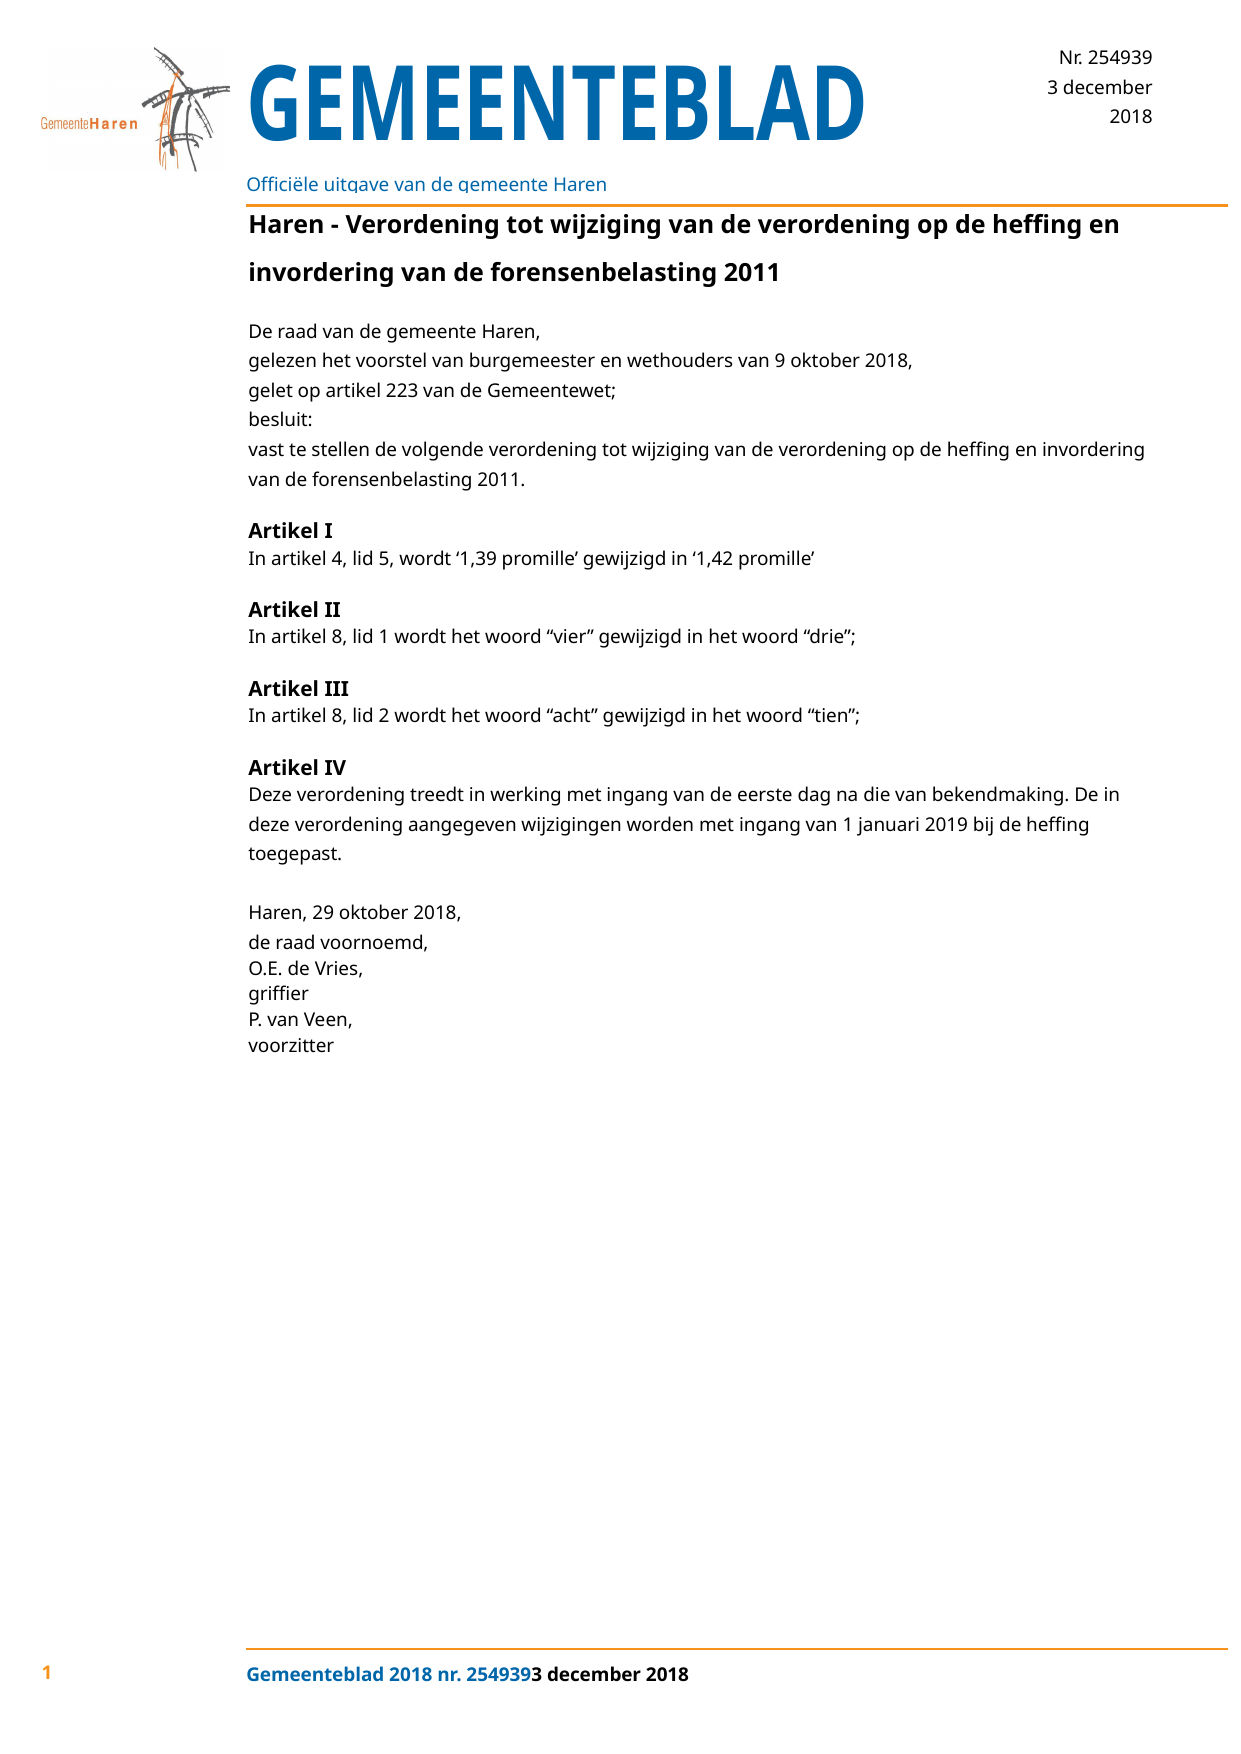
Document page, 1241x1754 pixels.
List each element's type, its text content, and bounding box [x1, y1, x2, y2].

text O.E. de Vries, [248, 955, 1152, 981]
text De raad van de gemeente Haren, [248, 318, 1152, 344]
text Artikel II [248, 595, 1152, 623]
text voorzitter [248, 1032, 1152, 1058]
text In artikel 8, lid 1 wordt het woord “vier” gewijzigd in het woord “drie”; [248, 623, 1152, 649]
text Haren, 29 oktober 2018, [248, 899, 1152, 925]
text Artikel IV [248, 753, 1152, 781]
text de raad voornoemd, [248, 929, 1152, 955]
text In artikel 4, lid 5, wordt ‘1,39 promille’ gewijzigd in ‘1,42 promille’ [248, 545, 1152, 570]
text griffier [248, 981, 1152, 1006]
text P. van Veen, [248, 1006, 1152, 1032]
text Artikel I [248, 516, 1152, 545]
text Deze verordening treedt in werking met ingang van de eerste dag na die van bekendmaking. De in deze verordening aangegeven wijzigingen worden met ingang van 1 januari 2019 bij de heffing toegepast. [248, 781, 1152, 866]
text gelet op artikel 223 van de Gemeentewet; [248, 377, 1152, 403]
text In artikel 8, lid 2 wordt het woord “acht” gewijzigd in het woord “tien”; [248, 702, 1152, 728]
text vast te stellen de volgende verordening tot wijziging van de verordening op de heffing en invordering van de forensenbelasting 2011. [248, 436, 1152, 492]
text gelezen het voorstel van burgemeester en wethouders van 9 oktober 2018, [248, 347, 1152, 373]
text Haren - Verordening tot wijziging van de verordening op de heffing en invordering van de forensenbelasting 2011 [248, 207, 1152, 288]
text besluit: [248, 407, 1152, 432]
picture [41, 47, 231, 172]
text Artikel III [248, 674, 1152, 702]
